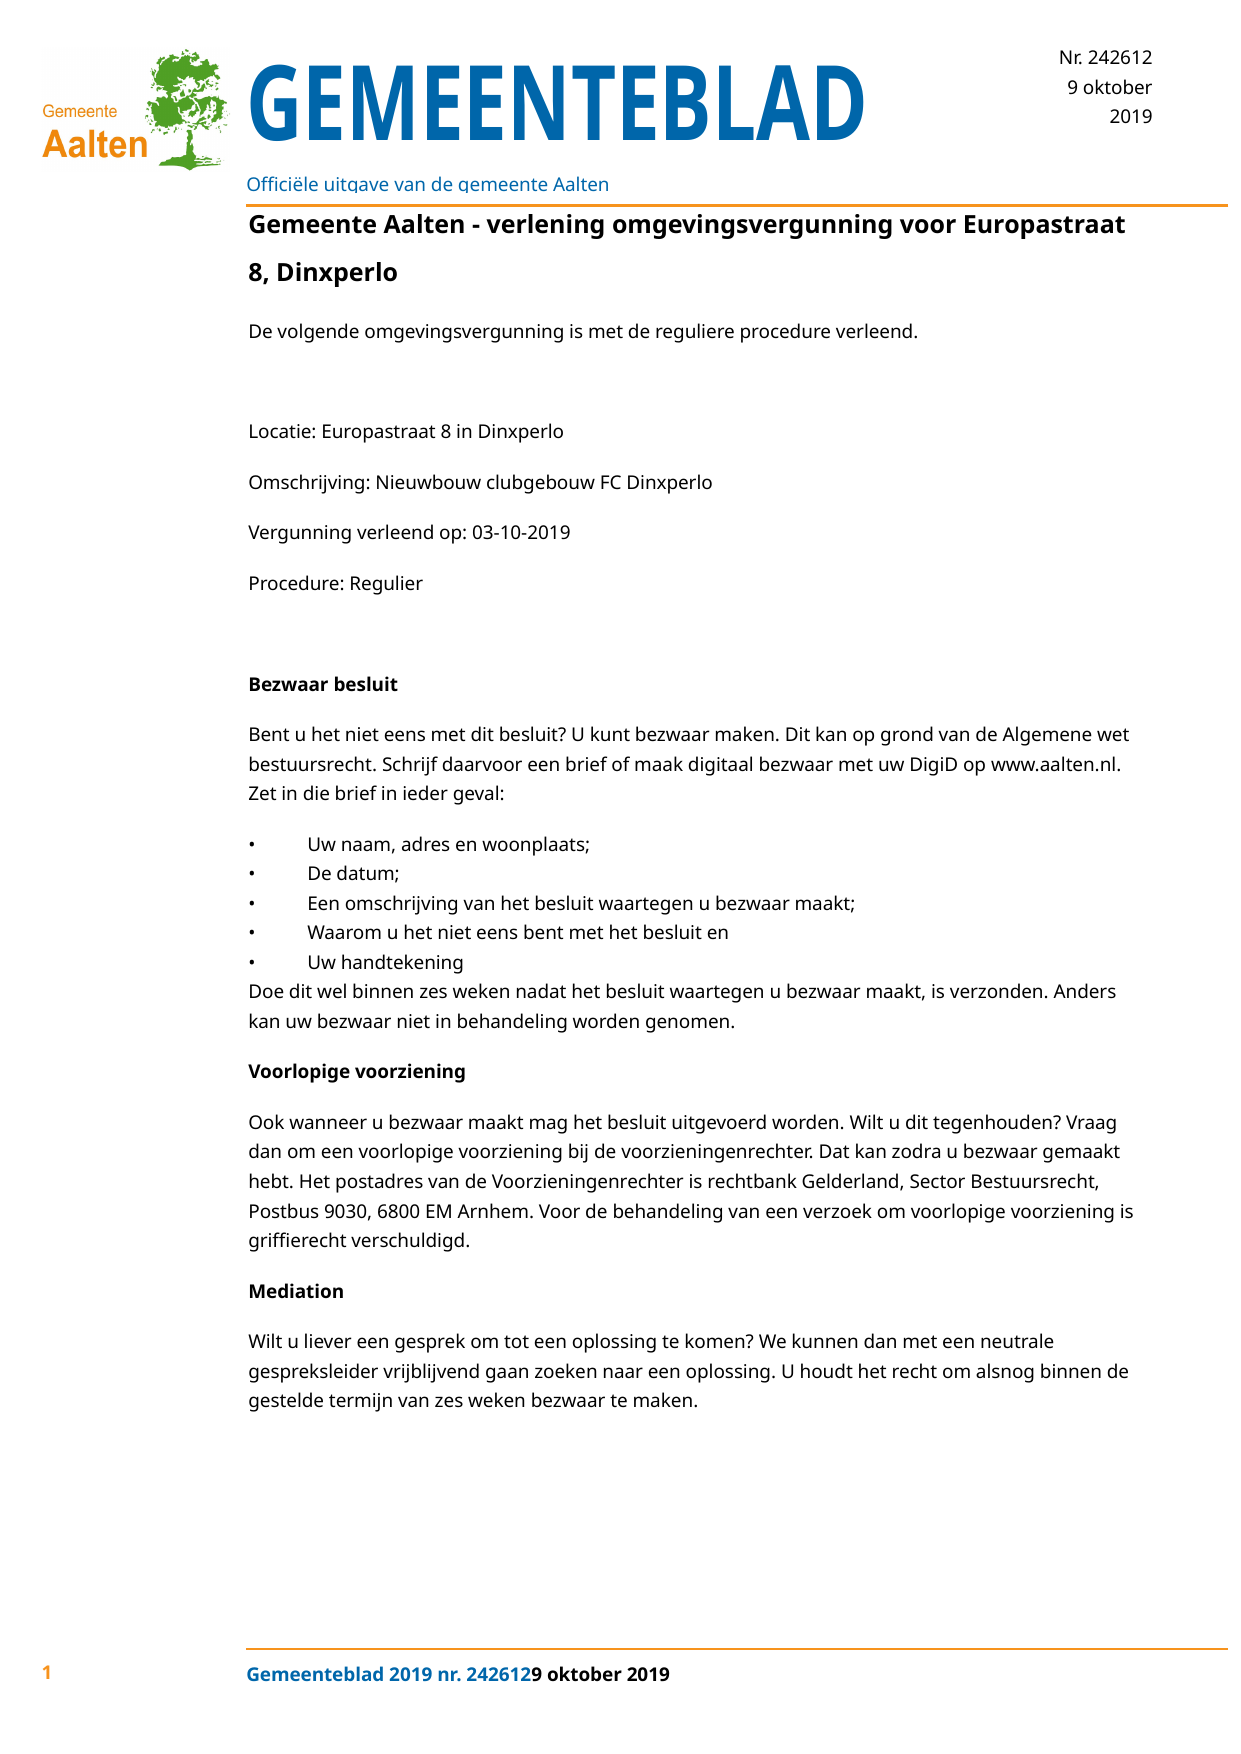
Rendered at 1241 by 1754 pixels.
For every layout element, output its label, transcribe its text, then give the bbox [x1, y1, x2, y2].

text Vergunning verleend op: 03-10-2019 [248, 519, 1152, 545]
text Voorlopige voorziening [248, 1059, 1152, 1084]
text De volgende omgevingsvergunning is met de reguliere procedure verleend. [248, 318, 1152, 344]
text Omschrijving: Nieuwbouw clubgebouw FC Dinxperlo [248, 469, 1152, 495]
list Een omschrijving van het besluit waartegen u bezwaar maakt; [248, 890, 1152, 916]
list Waarom u het niet eens bent met het besluit en [248, 919, 1152, 945]
text Doe dit wel binnen zes weken nadat het besluit waartegen u bezwaar maakt, is verzonden. Anders kan uw bezwaar niet in behandeling worden genomen. [248, 979, 1152, 1034]
text Bent u het niet eens met dit besluit? U kunt bezwaar maken. Dit kan op grond van de Algemene wet bestuursrecht. Schrijf daarvoor een brief of maak digitaal bezwaar met uw DigiD op www.aalten.nl. Zet in die brief in ieder geval: [248, 721, 1152, 806]
text Wilt u liever een gesprek om tot een oplossing te komen? We kunnen dan met een neutrale gespreksleider vrijblijvend gaan zoeken naar een oplossing. U houdt het recht om alsnog binnen de gestelde termijn van zes weken bezwaar te maken. [248, 1328, 1152, 1413]
text Mediation [248, 1278, 1152, 1304]
list De datum; [248, 860, 1152, 886]
text Procedure: Regulier [248, 570, 1152, 596]
picture [41, 47, 231, 172]
text Locatie: Europastraat 8 in Dinxperlo [248, 419, 1152, 444]
text Bezwaar besluit [248, 671, 1152, 697]
text Ook wanneer u bezwaar maakt mag het besluit uitgevoerd worden. Wilt u dit tegenhouden? Vraag dan om een voorlopige voorziening bij de voorzieningenrechter. Dat kan zodra u bezwaar gemaakt hebt. Het postadres van de Voorzieningenrechter is rechtbank Gelderland, Sector Bestuursrecht, Postbus 9030, 6800 EM Arnhem. Voor de behandeling van een verzoek om voorlopige voorziening is griffierecht verschuldigd. [248, 1109, 1152, 1253]
list Uw naam, adres en woonplaats; [248, 831, 1152, 857]
list Uw handtekening [248, 949, 1152, 975]
text Gemeente Aalten - verlening omgevingsvergunning voor Europastraat 8, Dinxperlo [248, 207, 1152, 288]
